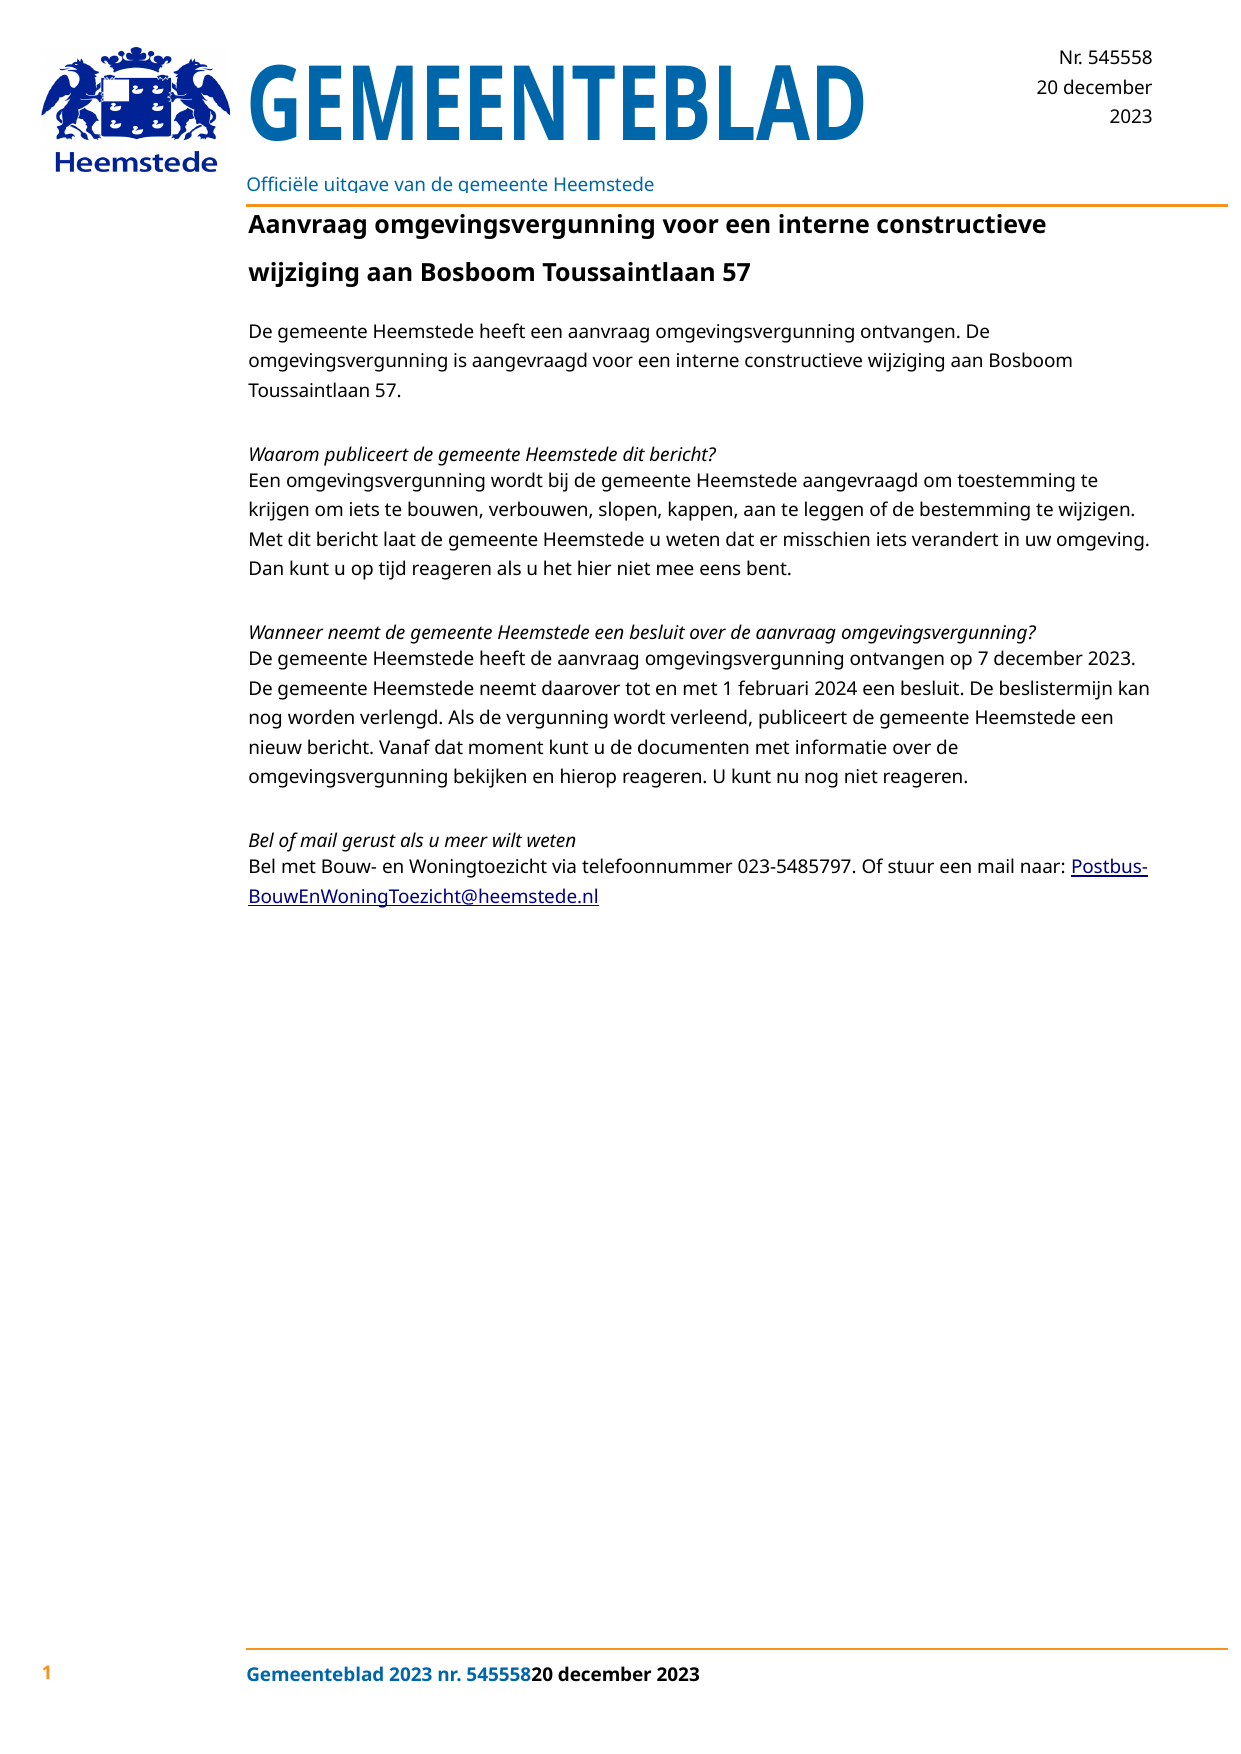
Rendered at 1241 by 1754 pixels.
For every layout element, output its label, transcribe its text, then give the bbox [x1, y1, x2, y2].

text De gemeente Heemstede heeft de aanvraag omgevingsvergunning ontvangen op 7 december 2023. De gemeente Heemstede neemt daarover tot en met 1 februari 2024 een besluit. De beslistermijn kan nog worden verlengd. Als de vergunning wordt verleend, publiceert de gemeente Heemstede een nieuw bericht. Vanaf dat moment kunt u de documenten met informatie over de omgevingsvergunning bekijken en hierop reageren. U kunt nu nog niet reageren. [248, 645, 1152, 789]
text Wanneer neemt de gemeente Heemstede een besluit over de aanvraag omgevingsvergunning? [248, 619, 1152, 645]
text Bel met Bouw- en Woningtoezicht via telefoonnummer 023-5485797. Of stuur een mail naar: Postbus-BouwEnWoningToezicht@heemstede.nl [248, 853, 1152, 908]
text Waarom publiceert de gemeente Heemstede dit bericht? [248, 441, 1152, 467]
text Bel of mail gerust als u meer wilt weten [248, 827, 1152, 853]
picture [41, 47, 231, 172]
text Aanvraag omgevingsvergunning voor een interne constructieve wijziging aan Bosboom Toussaintlaan 57 [248, 207, 1152, 288]
text Een omgevingsvergunning wordt bij de gemeente Heemstede aangevraagd om toestemming te krijgen om iets te bouwen, verbouwen, slopen, kappen, aan te leggen of de bestemming te wijzigen. Met dit bericht laat de gemeente Heemstede u weten dat er misschien iets verandert in uw omgeving. Dan kunt u op tijd reageren als u het hier niet mee eens bent. [248, 467, 1152, 581]
text De gemeente Heemstede heeft een aanvraag omgevingsvergunning ontvangen. De omgevingsvergunning is aangevraagd voor een interne constructieve wijziging aan Bosboom Toussaintlaan 57. [248, 318, 1152, 403]
